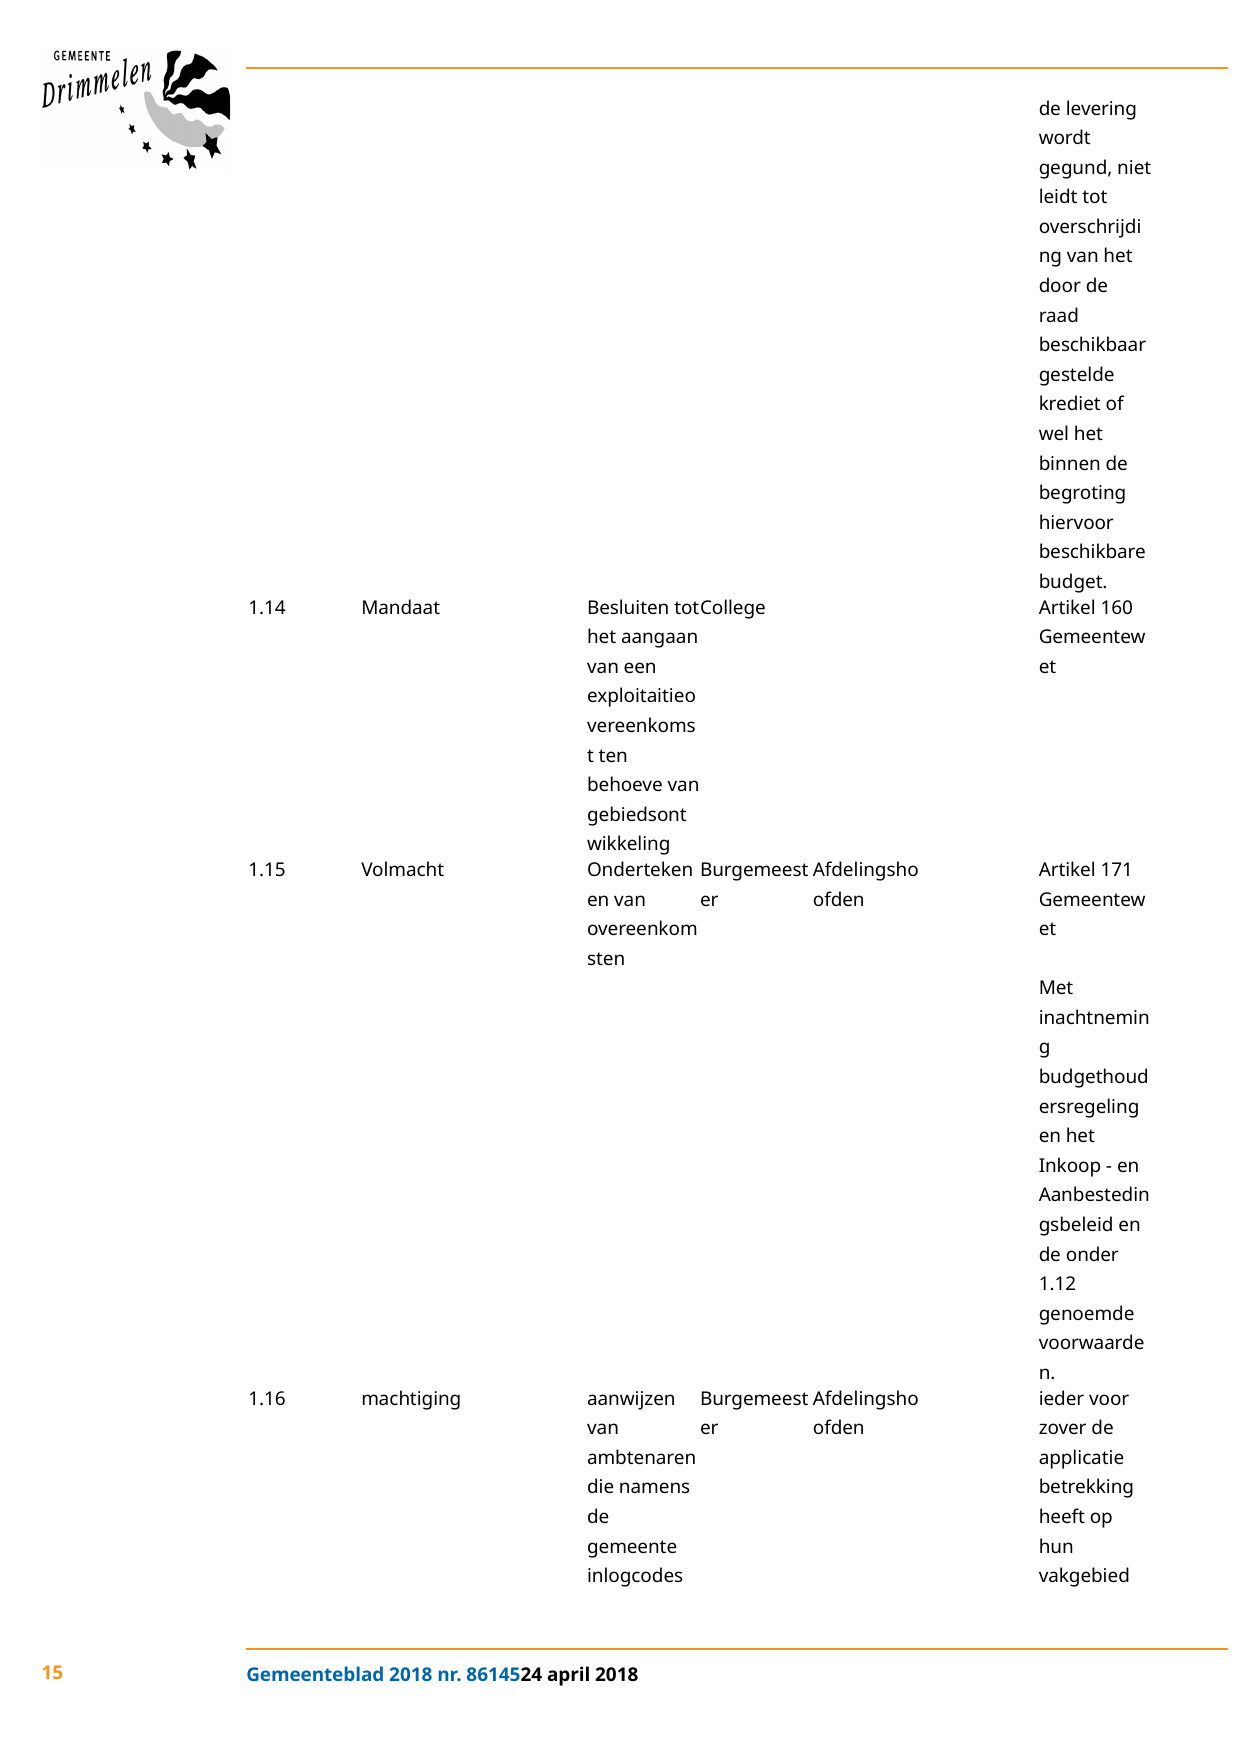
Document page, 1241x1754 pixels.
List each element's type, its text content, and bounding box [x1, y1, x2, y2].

table_cell College [700, 594, 813, 856]
table_cell Artikel 171 Gemeentewet Met inachtneming budgethoudersregeling en het Inkoop - en Aanbestedingsbeleid en de onder 1.12 genoemde voorwaarden. [1039, 856, 1152, 1385]
table_cell Burgemeester [700, 1385, 813, 1588]
table_cell machtiging [361, 1385, 474, 1588]
table_cell [813, 95, 926, 594]
table_cell [248, 95, 361, 594]
table_cell ieder voor zover de applicatie betrekking heeft op hun vakgebied [1039, 1385, 1152, 1588]
table_cell 1.15 [248, 856, 361, 1385]
table_cell [813, 594, 926, 856]
table_cell Besluiten tot het aangaan van een exploitaitieovereenkomst ten behoeve van gebiedsontwikkeling [587, 594, 700, 856]
table_cell Mandaat [361, 594, 474, 856]
table_cell [926, 594, 1038, 856]
table_cell [700, 95, 813, 594]
table_cell aanwijzen van ambtenaren die namens de gemeente inlogcodes [587, 1385, 700, 1588]
table_cell [474, 856, 587, 1385]
table_cell Artikel 160 Gemeentewet [1039, 594, 1152, 856]
table_cell Afdelingshoofden [813, 856, 926, 1385]
table_cell [587, 95, 700, 594]
table_cell de levering wordt gegund, niet leidt tot overschrijding van het door de raad beschikbaar gestelde krediet of wel het binnen de begroting hiervoor beschikbare budget. [1039, 95, 1152, 594]
picture [41, 47, 231, 172]
table_cell [361, 95, 474, 594]
table_cell [474, 1385, 587, 1588]
table_cell Burgemeester [700, 856, 813, 1385]
table_cell 1.16 [248, 1385, 361, 1588]
table_cell 1.14 [248, 594, 361, 856]
table_cell [474, 594, 587, 856]
table_cell Volmacht [361, 856, 474, 1385]
table_cell Ondertekenen van overeenkomsten [587, 856, 700, 1385]
table_cell [474, 95, 587, 594]
table_cell [926, 95, 1038, 594]
table_cell [926, 856, 1038, 1385]
table_cell [926, 1385, 1038, 1588]
table_cell Afdelingshoofden [813, 1385, 926, 1588]
